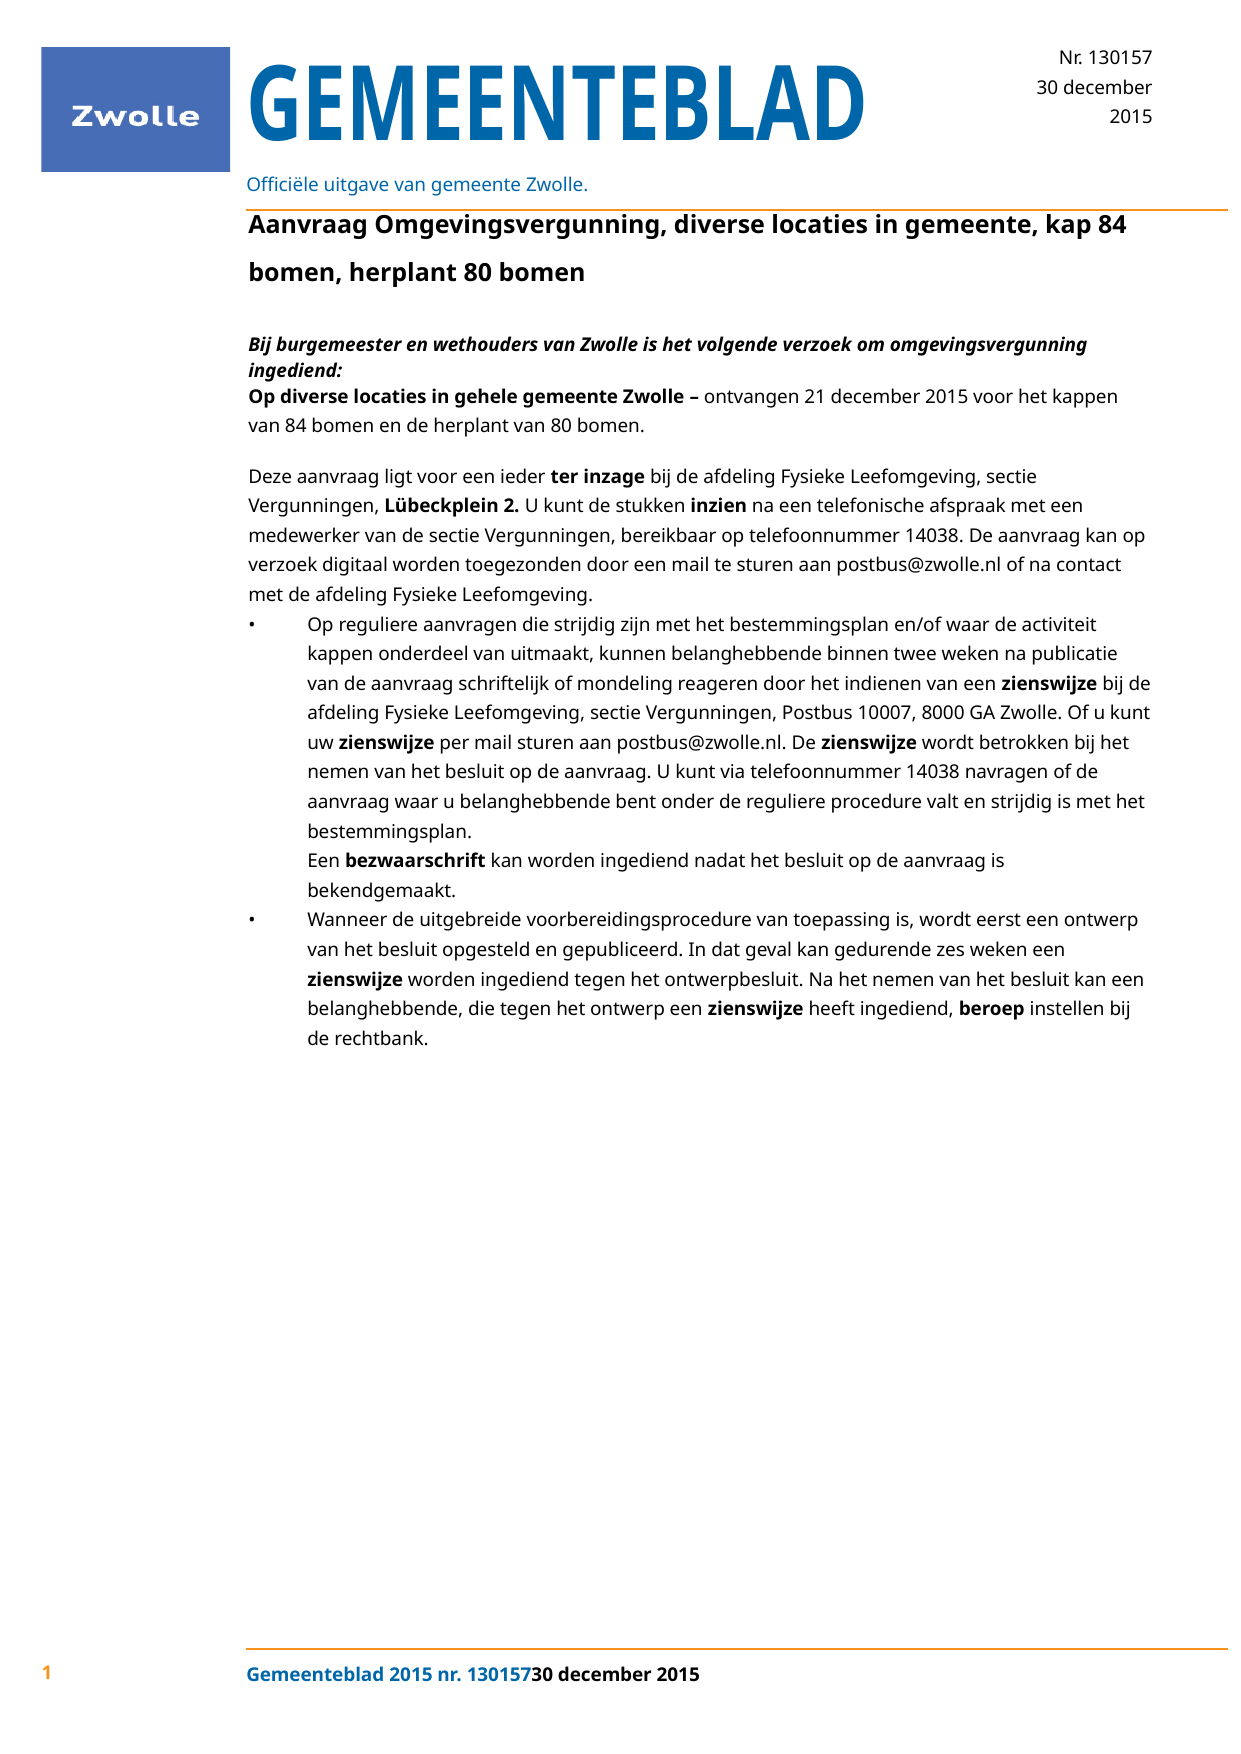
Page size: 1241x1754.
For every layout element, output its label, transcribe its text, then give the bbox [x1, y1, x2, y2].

picture [41, 47, 231, 172]
list Op reguliere aanvragen die strijdig zijn met het bestemmingsplan en/of waar de activiteit kappen onderdeel van uitmaakt, kunnen belanghebbende binnen twee weken na publicatie van de aanvraag schriftelijk of mondeling reageren door het indienen van een zienswijze bij de afdeling Fysieke Leefomgeving, sectie Vergunningen, Postbus 10007, 8000 GA Zwolle. Of u kunt uw zienswijze per mail sturen aan postbus@zwolle.nl. De zienswijze wordt betrokken bij het nemen van het besluit op de aanvraag. U kunt via telefoonnummer 14038 navragen of de aanvraag waar u belanghebbende bent onder de reguliere procedure valt en strijdig is met het bestemmingsplan. [248, 611, 1152, 844]
text Deze aanvraag ligt voor een ieder ter inzage bij de afdeling Fysieke Leefomgeving, sectie Vergunningen, Lübeckplein 2. U kunt de stukken inzien na een telefonische afspraak met een medewerker van de sectie Vergunningen, bereikbaar op telefoonnummer 14038. De aanvraag kan op verzoek digitaal worden toegezonden door een mail te sturen aan postbus@zwolle.nl of na contact met de afdeling Fysieke Leefomgeving. [248, 463, 1152, 607]
text Bij burgemeester en wethouders van Zwolle is het volgende verzoek om omgevingsvergunning ingediend: [248, 331, 1152, 383]
text Aanvraag Omgevingsvergunning, diverse locaties in gemeente, kap 84 bomen, herplant 80 bomen [248, 211, 1152, 288]
list Een bezwaarschrift kan worden ingediend nadat het besluit op de aanvraag is bekendgemaakt. [248, 847, 1152, 903]
text Op diverse locaties in gehele gemeente Zwolle – ontvangen 21 december 2015 voor het kappen van 84 bomen en de herplant van 80 bomen. [248, 383, 1152, 438]
list Wanneer de uitgebreide voorbereidingsprocedure van toepassing is, wordt eerst een ontwerp van het besluit opgesteld en gepubliceerd. In dat geval kan gedurende zes weken een zienswijze worden ingediend tegen het ontwerpbesluit. Na het nemen van het besluit kan een belanghebbende, die tegen het ontwerp een zienswijze heeft ingediend, beroep instellen bij de rechtbank. [248, 907, 1152, 1051]
